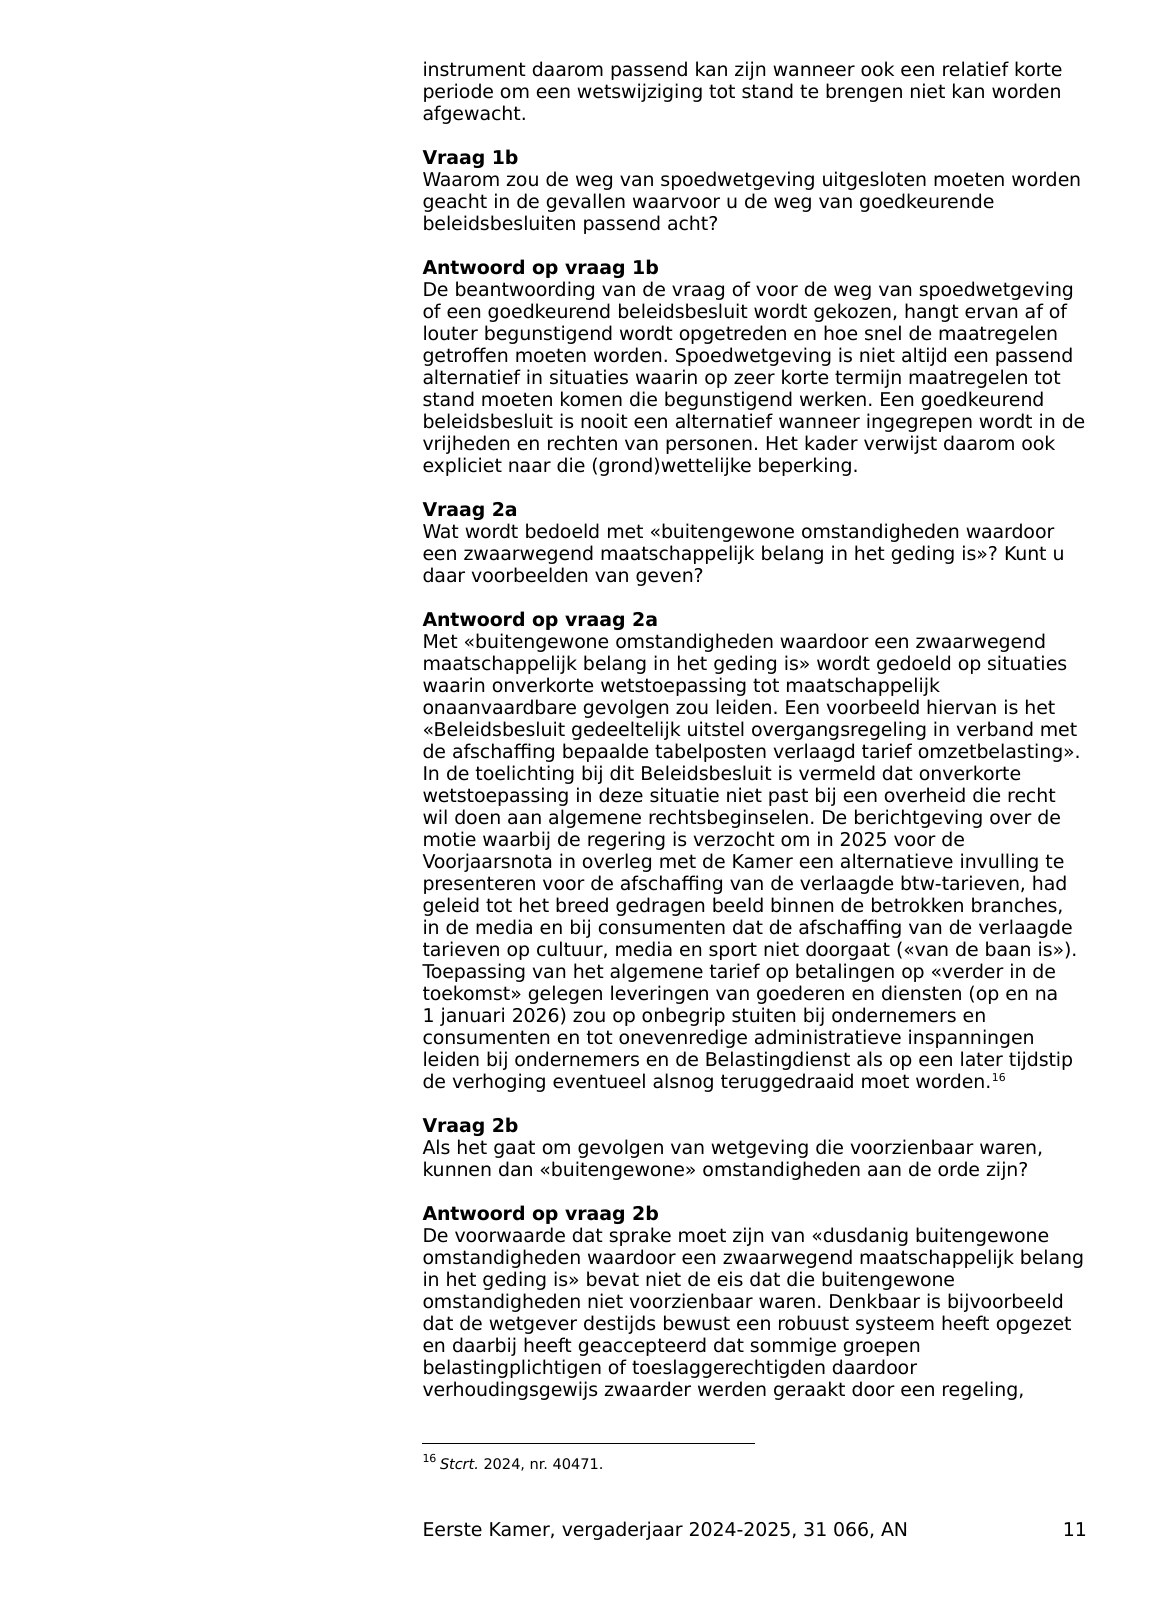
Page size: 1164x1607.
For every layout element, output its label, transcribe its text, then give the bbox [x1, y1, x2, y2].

text Als het gaat om gevolgen van wetgeving die voorzienbaar waren, kunnen dan «buitengewone» omstandigheden aan de orde zijn? [422, 1137, 1087, 1181]
text Met «buitengewone omstandigheden waardoor een zwaarwegend maatschappelijk belang in het geding is» wordt gedoeld op situaties waarin onverkorte wetstoepassing tot maatschappelijk onaanvaardbare gevolgen zou leiden. Een voorbeeld hiervan is het «Beleidsbesluit gedeeltelijk uitstel overgangsregeling in verband met de afschaffing bepaalde tabelposten verlaagd tarief omzetbelasting». In de toelichting bij dit Beleidsbesluit is vermeld dat onverkorte wetstoepassing in deze situatie niet past bij een overheid die recht wil doen aan algemene rechtsbeginselen. De berichtgeving over de motie waarbij de regering is verzocht om in 2025 voor de Voorjaarsnota in overleg met de Kamer een alternatieve invulling te presenteren voor de afschaffing van de verlaagde btw-tarieven, had geleid tot het breed gedragen beeld binnen de betrokken branches, in de media en bij consumenten dat de afschaffing van de verlaagde tarieven op cultuur, media en sport niet doorgaat («van de baan is»). Toepassing van het algemene tarief op betalingen op «verder in de toekomst» gelegen leveringen van goederen en diensten (op en na 1 januari 2026) zou op onbegrip stuiten bij ondernemers en consumenten en tot onevenredige administratieve inspanningen leiden bij ondernemers en de Belastingdienst als op een later tijdstip de verhoging eventueel alsnog teruggedraaid moet worden. [422, 631, 1087, 1093]
text instrument daarom passend kan zijn wanneer ook een relatief korte periode om een wetswijziging tot stand te brengen niet kan worden afgewacht. [422, 59, 1087, 125]
text De voorwaarde dat sprake moet zijn van «dusdanig buitengewone omstandigheden waardoor een zwaarwegend maatschappelijk belang in het geding is» bevat niet de eis dat die buitengewone omstandigheden niet voorzienbaar waren. Denkbaar is bijvoorbeeld dat de wetgever destijds bewust een robuust systeem heeft opgezet en daarbij heeft geaccepteerd dat sommige groepen belastingplichtigen of toeslaggerechtigden daardoor verhoudingsgewijs zwaarder werden geraakt door een regeling, [422, 1225, 1087, 1401]
text Vraag 2a [422, 499, 1087, 521]
text Vraag 1b [422, 147, 1087, 169]
text De beantwoording van de vraag of voor de weg van spoedwetgeving of een goedkeurend beleidsbesluit wordt gekozen, hangt ervan af of louter begunstigend wordt opgetreden en hoe snel de maatregelen getroffen moeten worden. Spoedwetgeving is niet altijd een passend alternatief in situaties waarin op zeer korte termijn maatregelen tot stand moeten komen die begunstigend werken. Een goedkeurend beleidsbesluit is nooit een alternatief wanneer ingegrepen wordt in de vrijheden en rechten van personen. Het kader verwijst daarom ook expliciet naar die (grond)wettelijke beperking. [422, 279, 1087, 477]
text Waarom zou de weg van spoedwetgeving uitgesloten moeten worden geacht in de gevallen waarvoor u de weg van goedkeurende beleidsbesluiten passend acht? [422, 169, 1087, 235]
text Antwoord op vraag 2a [422, 609, 1087, 631]
text Stcrt. 2024, nr. 40471. [422, 1452, 1087, 1474]
text Vraag 2b [422, 1115, 1087, 1137]
text Antwoord op vraag 1b [422, 257, 1087, 279]
text Wat wordt bedoeld met «buitengewone omstandigheden waardoor een zwaarwegend maatschappelijk belang in het geding is»? Kunt u daar voorbeelden van geven? [422, 521, 1087, 587]
text Antwoord op vraag 2b [422, 1203, 1087, 1225]
